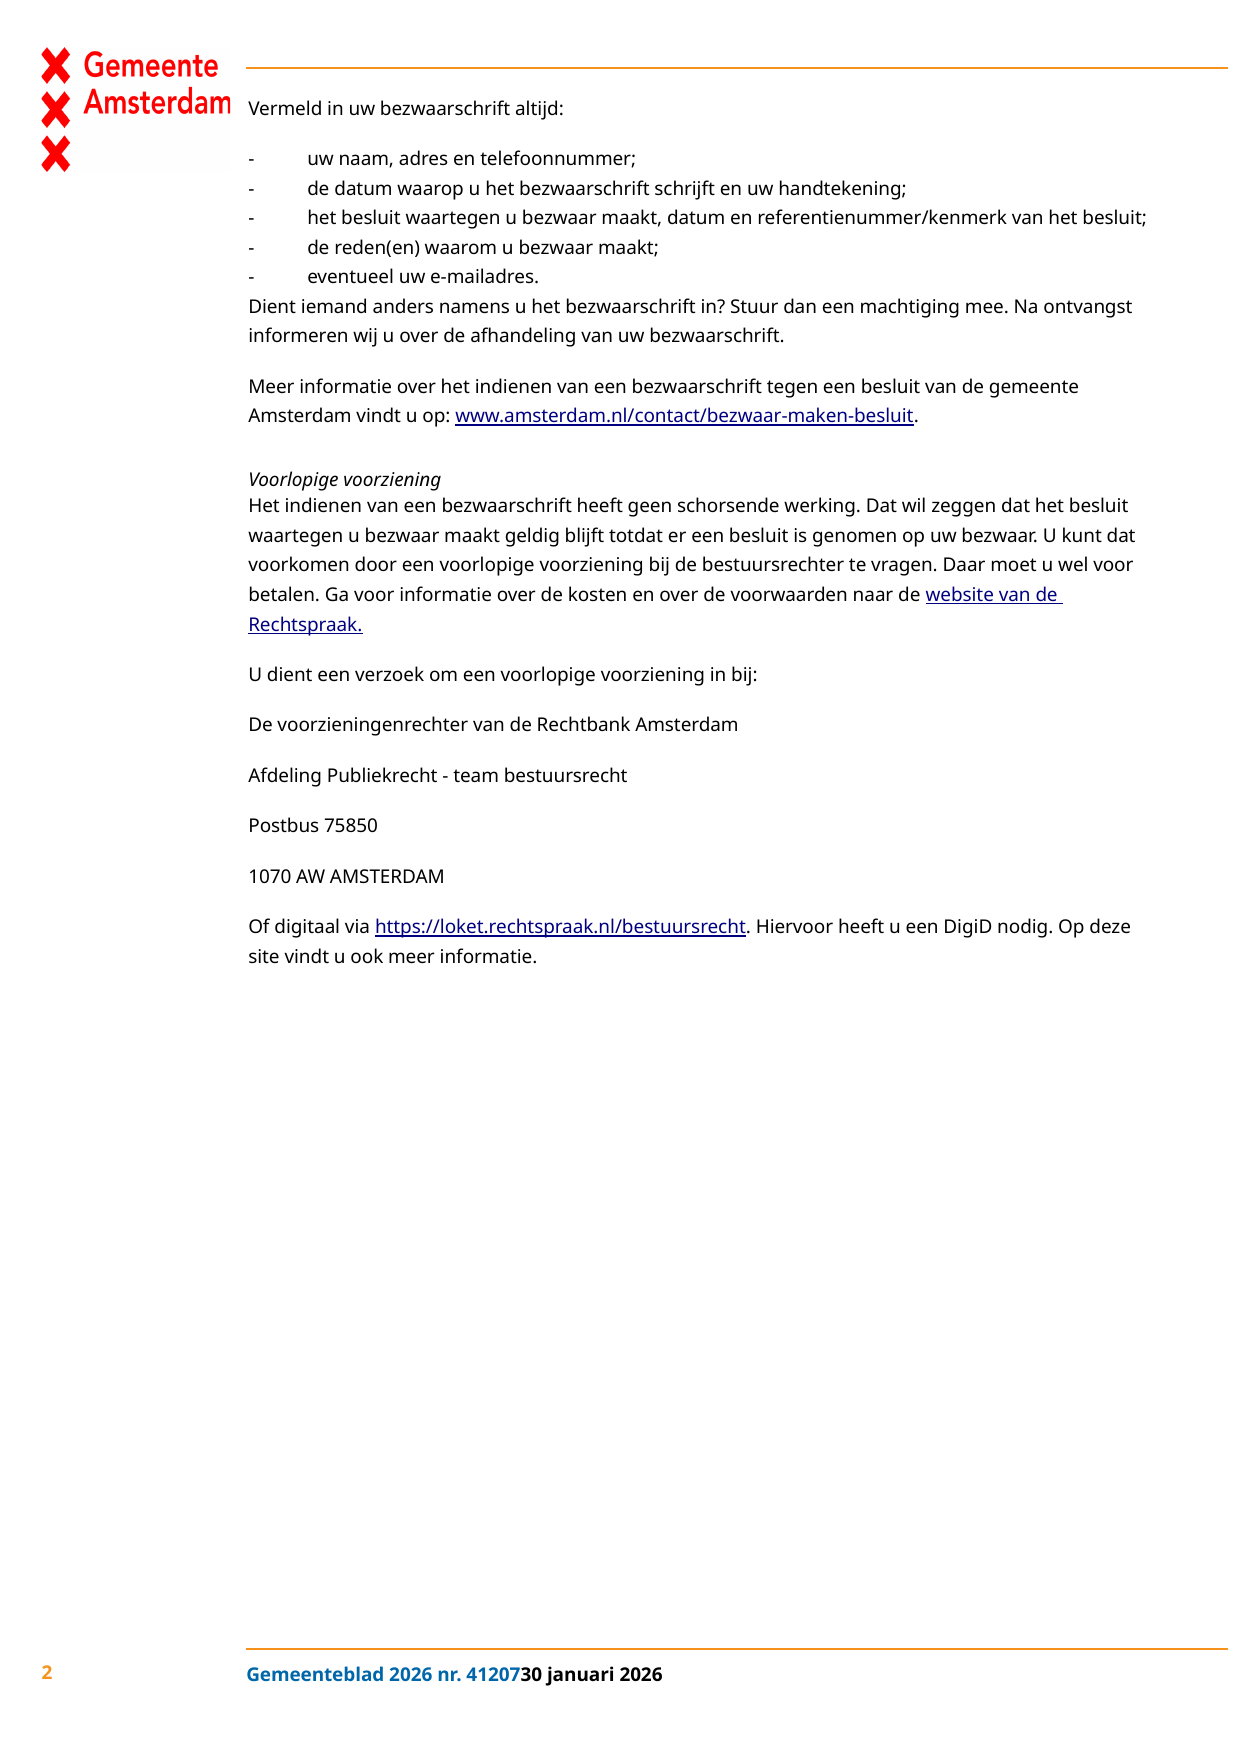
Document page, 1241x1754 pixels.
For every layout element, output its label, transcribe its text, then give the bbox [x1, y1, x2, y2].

text U dient een verzoek om een voorlopige voorziening in bij: [248, 661, 1152, 687]
text De voorzieningenrechter van de Rechtbank Amsterdam [248, 712, 1152, 737]
picture [41, 47, 231, 172]
text Afdeling Publiekrecht - team bestuursrecht [248, 762, 1152, 788]
text Of digitaal via https://loket.rechtspraak.nl/bestuursrecht. Hiervoor heeft u een DigiD nodig. Op deze site vindt u ook meer informatie. [248, 913, 1152, 968]
text Dient iemand anders namens u het bezwaarschrift in? Stuur dan een machtiging mee. Na ontvangst informeren wij u over de afhandeling van uw bezwaarschrift. [248, 293, 1152, 348]
text Vermeld in uw bezwaarschrift altijd: [248, 95, 1152, 121]
list uw naam, adres en telefoonnummer; [248, 145, 1152, 171]
text Postbus 75850 [248, 812, 1152, 838]
list het besluit waartegen u bezwaar maakt, datum en referentienummer/kenmerk van het besluit; [248, 204, 1152, 230]
text Het indienen van een bezwaarschrift heeft geen schorsende werking. Dat wil zeggen dat het besluit waartegen u bezwaar maakt geldig blijft totdat er een besluit is genomen op uw bezwaar. U kunt dat voorkomen door een voorlopige voorziening bij de bestuursrechter te vragen. Daar moet u wel voor betalen. Ga voor informatie over de kosten en over de voorwaarden naar de website van de Rechtspraak. [248, 492, 1152, 636]
text Meer informatie over het indienen van een bezwaarschrift tegen een besluit van de gemeente Amsterdam vindt u op: www.amsterdam.nl/contact/bezwaar-maken-besluit. [248, 373, 1152, 428]
list de reden(en) waarom u bezwaar maakt; [248, 234, 1152, 260]
list eventueel uw e-mailadres. [248, 263, 1152, 289]
text Voorlopige voorziening [248, 467, 1152, 492]
text 1070 AW AMSTERDAM [248, 863, 1152, 888]
list de datum waarop u het bezwaarschrift schrijft en uw handtekening; [248, 175, 1152, 201]
